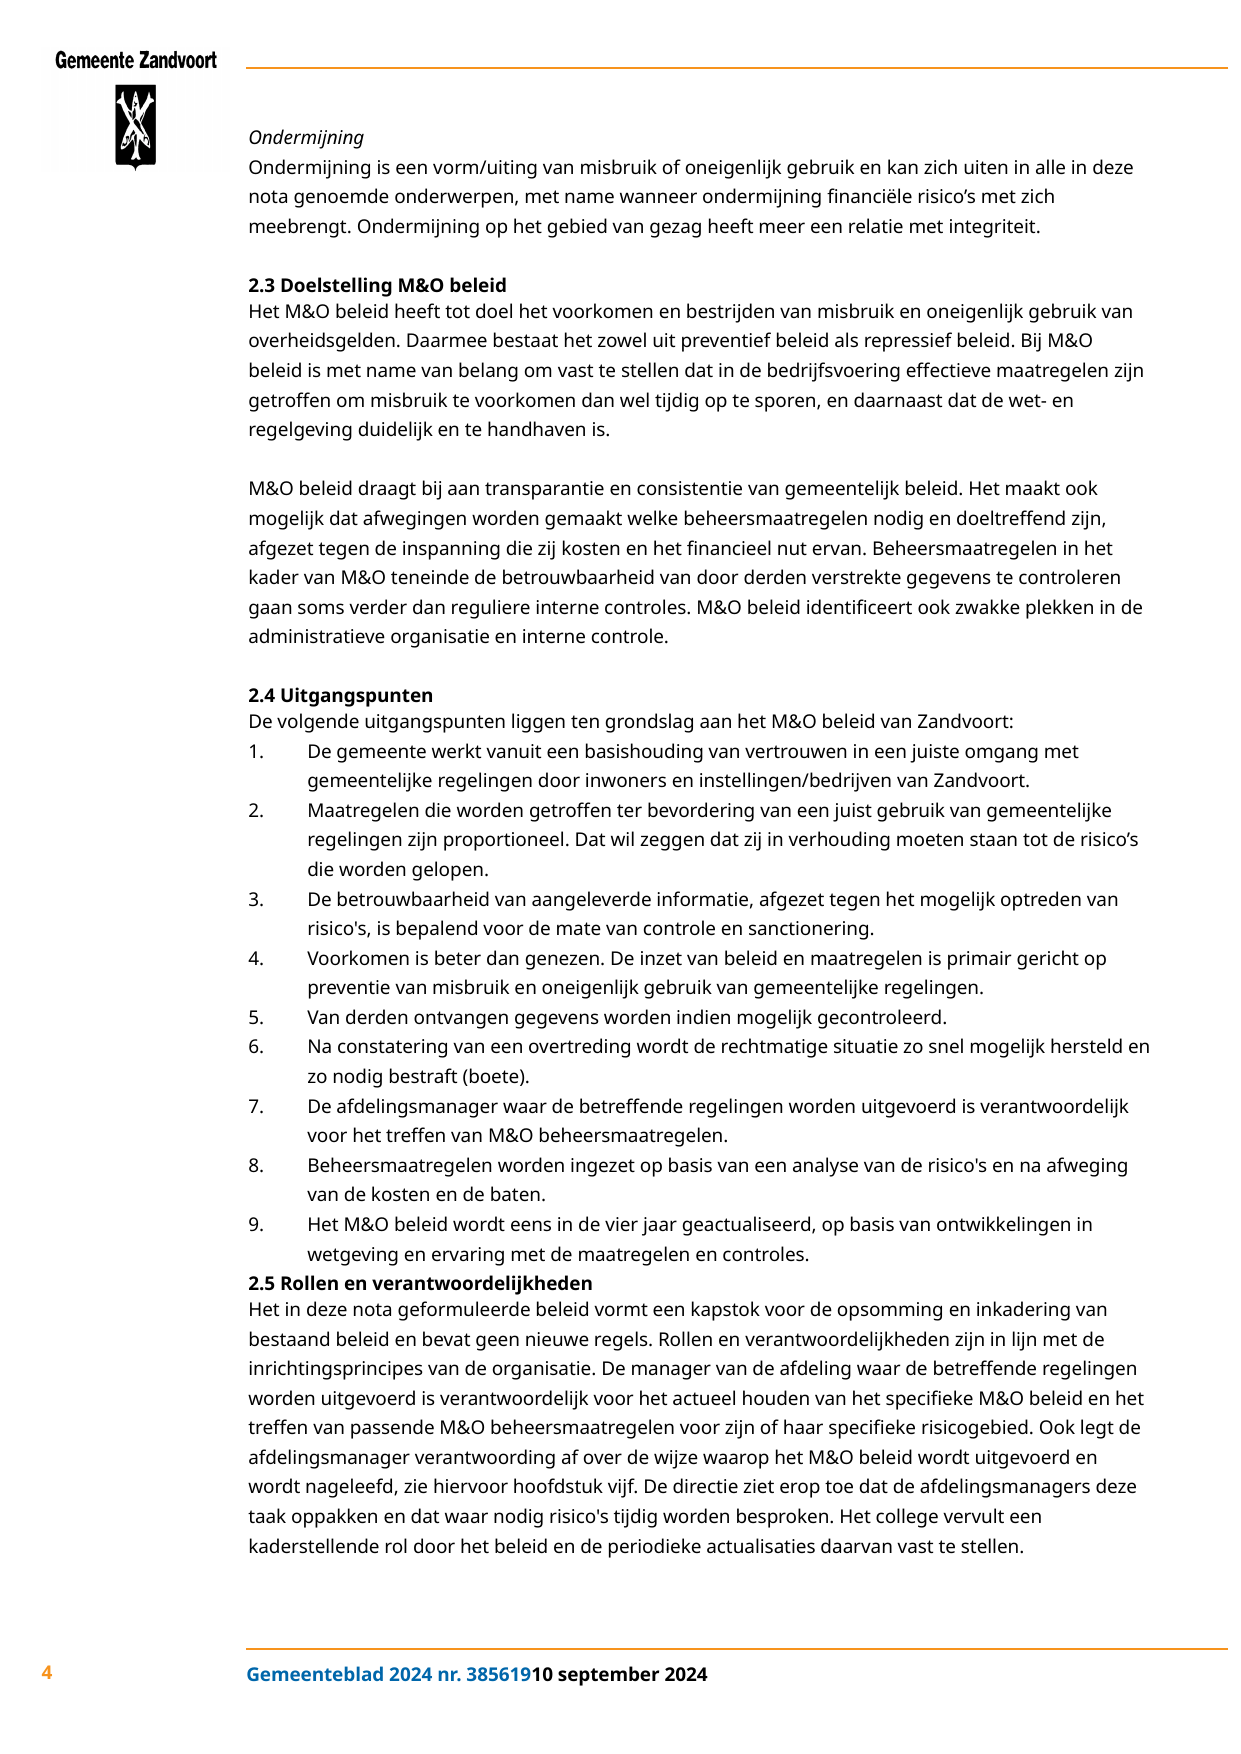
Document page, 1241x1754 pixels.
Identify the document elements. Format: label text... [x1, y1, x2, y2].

text Het M&O beleid heeft tot doel het voorkomen en bestrijden van misbruik en oneigenlijk gebruik van overheidsgelden. Daarmee bestaat het zowel uit preventief beleid als repressief beleid. Bij M&O beleid is met name van belang om vast te stellen dat in de bedrijfsvoering effectieve maatregelen zijn getroffen om misbruik te voorkomen dan wel tijdig op te sporen, en daarnaast dat de wet- en regelgeving duidelijk en te handhaven is. [248, 298, 1152, 442]
list Beheersmaatregelen worden ingezet op basis van een analyse van de risico's en na afweging van de kosten en de baten. [248, 1152, 1152, 1207]
list Na constatering van een overtreding wordt de rechtmatige situatie zo snel mogelijk hersteld en zo nodig bestraft (boete). [248, 1034, 1152, 1089]
list Voorkomen is beter dan genezen. De inzet van beleid en maatregelen is primair gericht op preventie van misbruik en oneigenlijk gebruik van gemeentelijke regelingen. [248, 945, 1152, 1000]
text 2.3 Doelstelling M&O beleid [248, 272, 1152, 298]
text 2.4 Uitgangspunten [248, 683, 1152, 708]
text Ondermijning is een vorm/uiting van misbruik of oneigenlijk gebruik en kan zich uiten in alle in deze nota genoemde onderwerpen, met name wanneer ondermijning financiële risico’s met zich meebrengt. Ondermijning op het gebied van gezag heeft meer een relatie met integriteit. [248, 154, 1152, 239]
picture [41, 47, 231, 172]
text 2.5 Rollen en verantwoordelijkheden [248, 1270, 1152, 1296]
text Het in deze nota geformuleerde beleid vormt een kapstok voor de opsomming en inkadering van bestaand beleid en bevat geen nieuwe regels. Rollen en verantwoordelijkheden zijn in lijn met de inrichtingsprincipes van de organisatie. De manager van de afdeling waar de betreffende regelingen worden uitgevoerd is verantwoordelijk voor het actueel houden van het specifieke M&O beleid en het treffen van passende M&O beheersmaatregelen voor zijn of haar specifieke risicogebied. Ook legt de afdelingsmanager verantwoording af over de wijze waarop het M&O beleid wordt uitgevoerd en wordt nageleefd, zie hiervoor hoofdstuk vijf. De directie ziet erop toe dat de afdelingsmanagers deze taak oppakken en dat waar nodig risico's tijdig worden besproken. Het college vervult een kaderstellende rol door het beleid en de periodieke actualisaties daarvan vast te stellen. [248, 1296, 1152, 1558]
list De betrouwbaarheid van aangeleverde informatie, afgezet tegen het mogelijk optreden van risico's, is bepalend voor de mate van controle en sanctionering. [248, 886, 1152, 941]
list Van derden ontvangen gegevens worden indien mogelijk gecontroleerd. [248, 1004, 1152, 1030]
list Het M&O beleid wordt eens in de vier jaar geactualiseerd, op basis van ontwikkelingen in wetgeving en ervaring met de maatregelen en controles. [248, 1211, 1152, 1267]
list Maatregelen die worden getroffen ter bevordering van een juist gebruik van gemeentelijke regelingen zijn proportioneel. Dat wil zeggen dat zij in verhouding moeten staan tot de risico’s die worden gelopen. [248, 797, 1152, 882]
text Ondermijning [248, 124, 1152, 150]
text De volgende uitgangspunten liggen ten grondslag aan het M&O beleid van Zandvoort: [248, 708, 1152, 734]
list De gemeente werkt vanuit een basishouding van vertrouwen in een juiste omgang met gemeentelijke regelingen door inwoners en instellingen/bedrijven van Zandvoort. [248, 738, 1152, 793]
list De afdelingsmanager waar de betreffende regelingen worden uitgevoerd is verantwoordelijk voor het treffen van M&O beheersmaatregelen. [248, 1093, 1152, 1148]
text M&O beleid draagt bij aan transparantie en consistentie van gemeentelijk beleid. Het maakt ook mogelijk dat afwegingen worden gemaakt welke beheersmaatregelen nodig en doeltreffend zijn, afgezet tegen de inspanning die zij kosten en het financieel nut ervan. Beheersmaatregelen in het kader van M&O teneinde de betrouwbaarheid van door derden verstrekte gegevens te controleren gaan soms verder dan reguliere interne controles. M&O beleid identificeert ook zwakke plekken in de administratieve organisatie en interne controle. [248, 476, 1152, 649]
